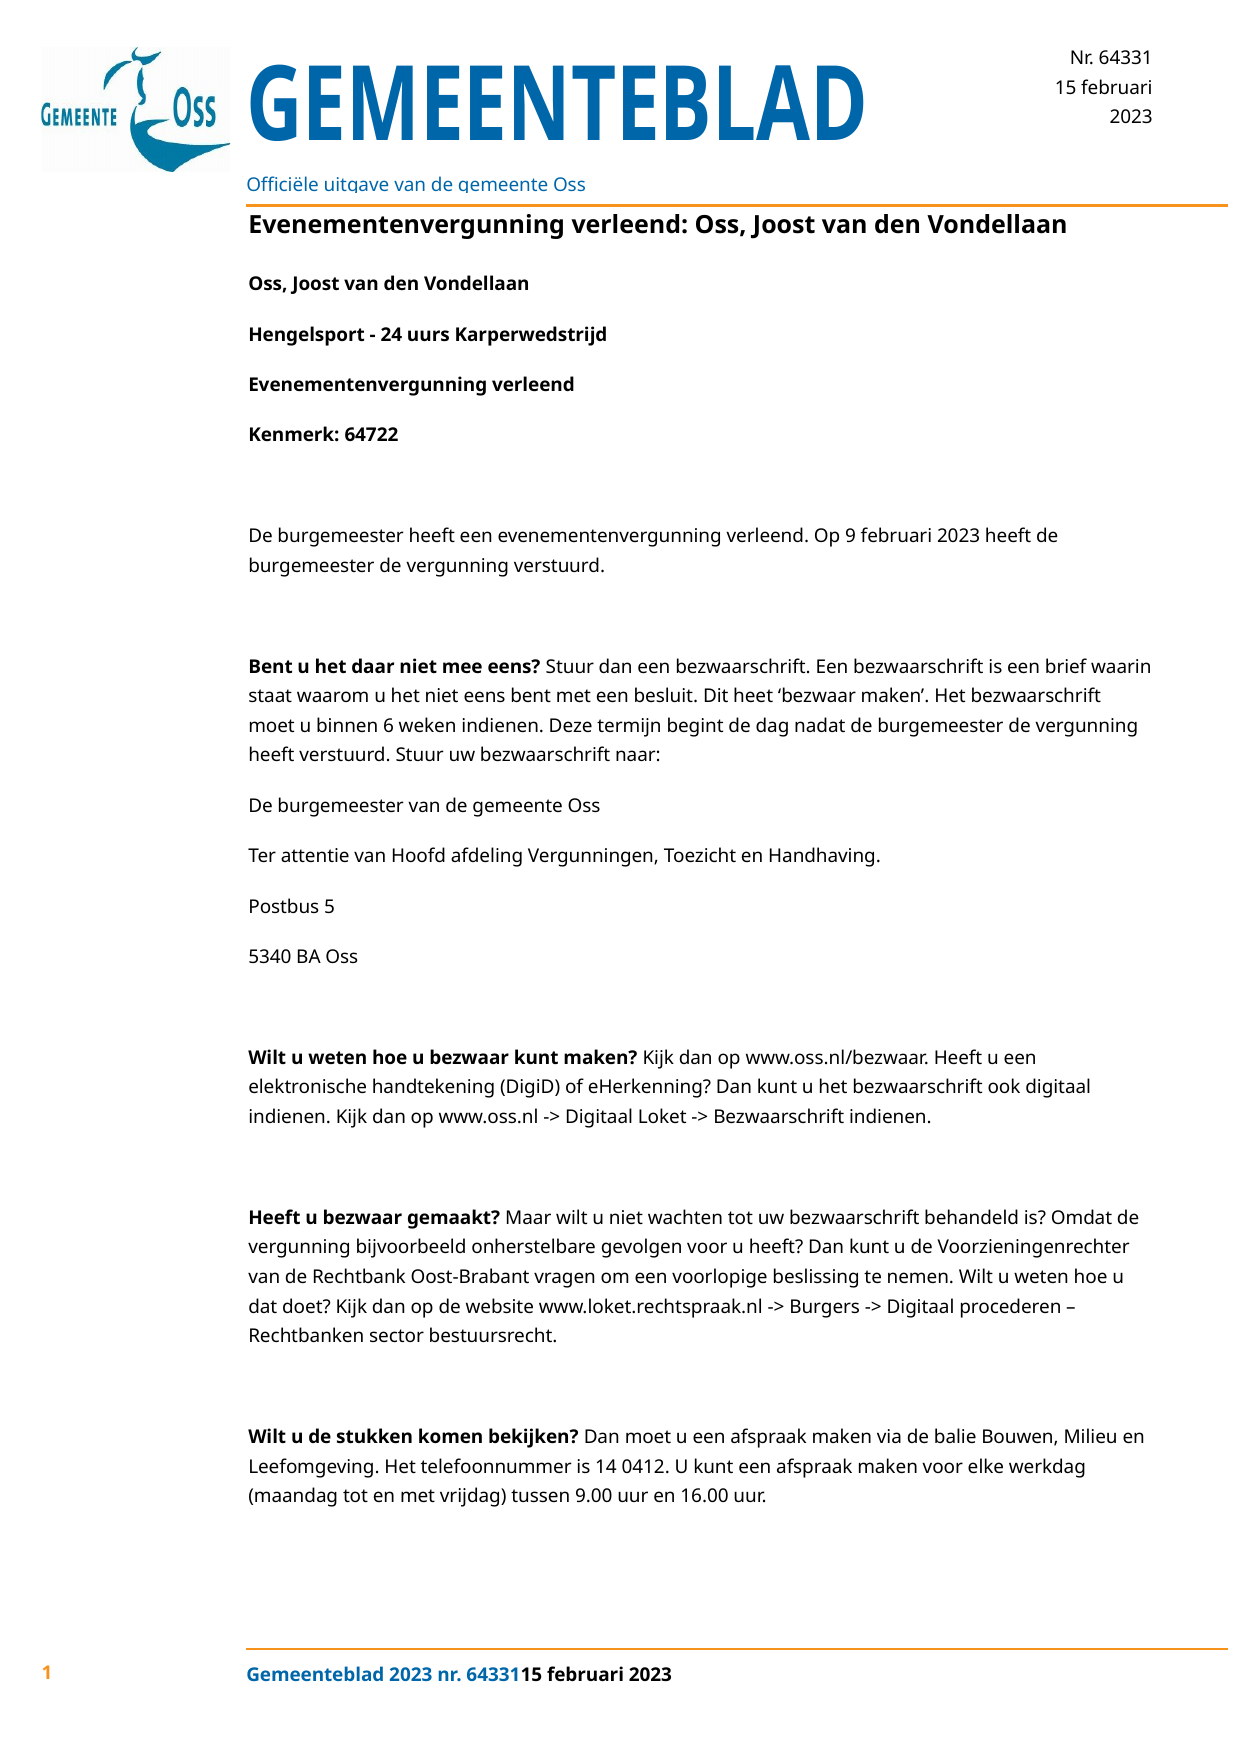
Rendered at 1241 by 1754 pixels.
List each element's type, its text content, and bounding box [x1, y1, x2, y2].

text Kenmerk: 64722 [248, 422, 1152, 447]
text Wilt u weten hoe u bezwaar kunt maken? Kijk dan op www.oss.nl/bezwaar. Heeft u een elektronische handtekening (DigiD) of eHerkenning? Dan kunt u het bezwaarschrift ook digitaal indienen. Kijk dan op www.oss.nl -> Digitaal Loket -> Bezwaarschrift indienen. [248, 1044, 1152, 1129]
text Oss, Joost van den Vondellaan [248, 270, 1152, 296]
text Evenementenvergunning verleend [248, 371, 1152, 397]
text Heeft u bezwaar gemaakt? Maar wilt u niet wachten tot uw bezwaarschrift behandeld is? Omdat de vergunning bijvoorbeeld onherstelbare gevolgen voor u heeft? Dan kunt u de Voorzieningenrechter van de Rechtbank Oost-Brabant vragen om een voorlopige beslissing te nemen. Wilt u weten hoe u dat doet? Kijk dan op de website www.loket.rechtspraak.nl -> Burgers -> Digitaal procederen – Rechtbanken sector bestuursrecht. [248, 1204, 1152, 1348]
text Postbus 5 [248, 893, 1152, 918]
text Bent u het daar niet mee eens? Stuur dan een bezwaarschrift. Een bezwaarschrift is een brief waarin staat waarom u het niet eens bent met een besluit. Dit heet ‘bezwaar maken’. Het bezwaarschrift moet u binnen 6 weken indienen. Deze termijn begint de dag nadat de burgemeester de vergunning heeft verstuurd. Stuur uw bezwaarschrift naar: [248, 653, 1152, 767]
picture [41, 47, 231, 172]
text Wilt u de stukken komen bekijken? Dan moet u een afspraak maken via de balie Bouwen, Milieu en Leefomgeving. Het telefoonnummer is 14 0412. U kunt een afspraak maken voor elke werkdag (maandag tot en met vrijdag) tussen 9.00 uur en 16.00 uur. [248, 1423, 1152, 1508]
text De burgemeester heeft een evenementenvergunning verleend. Op 9 februari 2023 heeft de burgemeester de vergunning verstuurd. [248, 522, 1152, 578]
text Ter attentie van Hoofd afdeling Vergunningen, Toezicht en Handhaving. [248, 842, 1152, 868]
text De burgemeester van de gemeente Oss [248, 792, 1152, 818]
text 5340 BA Oss [248, 943, 1152, 969]
text Hengelsport - 24 uurs Karperwedstrijd [248, 321, 1152, 346]
text Evenementenvergunning verleend: Oss, Joost van den Vondellaan [248, 207, 1152, 241]
